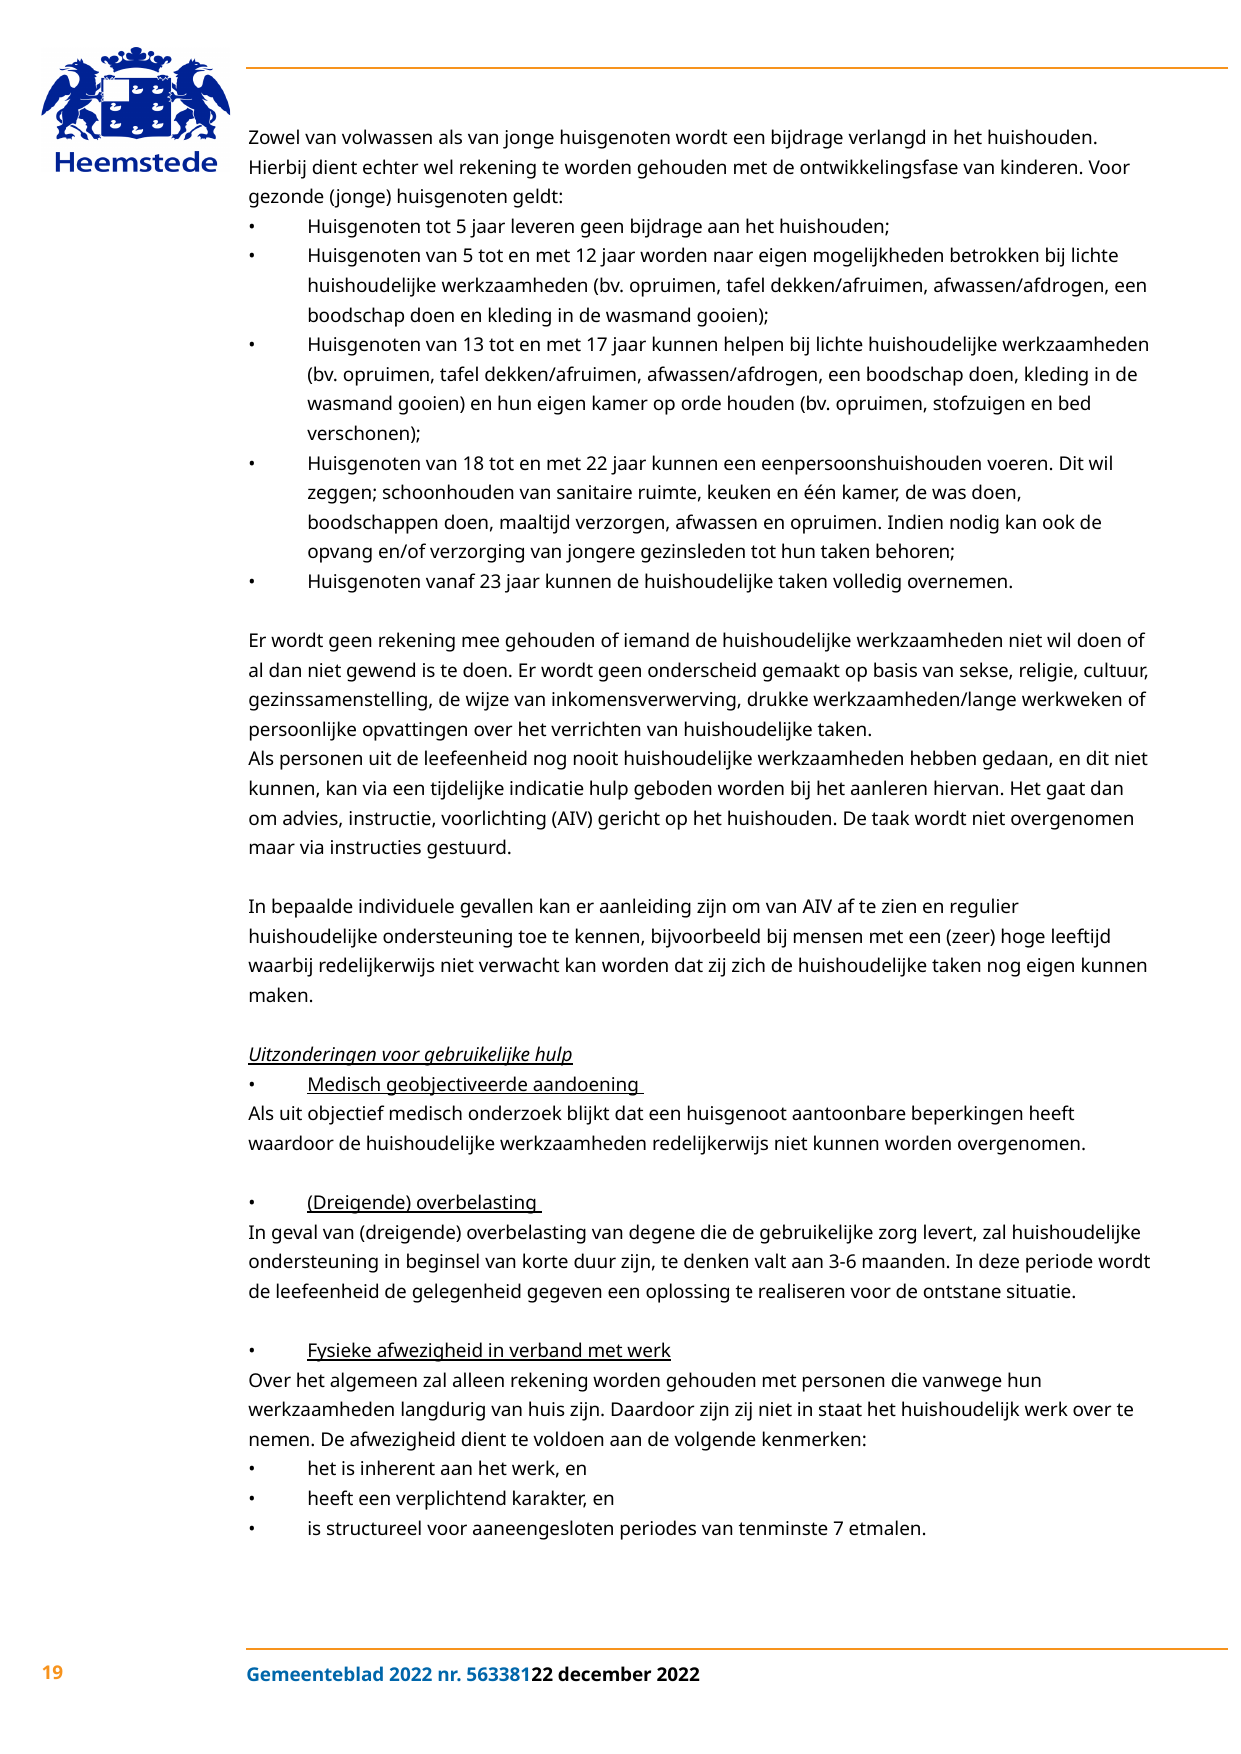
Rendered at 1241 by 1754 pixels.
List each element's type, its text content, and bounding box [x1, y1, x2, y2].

list (Dreigende) overbelasting [248, 1189, 1152, 1215]
picture [41, 47, 231, 172]
text Als uit objectief medisch onderzoek blijkt dat een huisgenoot aantoonbare beperkingen heeft waardoor de huishoudelijke werkzaamheden redelijkerwijs niet kunnen worden overgenomen. [248, 1101, 1152, 1156]
list is structureel voor aaneengesloten periodes van tenminste 7 etmalen. [248, 1515, 1152, 1541]
list Huisgenoten tot 5 jaar leveren geen bijdrage aan het huishouden; [248, 213, 1152, 239]
text Er wordt geen rekening mee gehouden of iemand de huishoudelijke werkzaamheden niet wil doen of al dan niet gewend is te doen. Er wordt geen onderscheid gemaakt op basis van sekse, religie, cultuur, gezinssamenstelling, de wijze van inkomensverwerving, drukke werkzaamheden/lange werkweken of persoonlijke opvattingen over het verrichten van huishoudelijke taken. [248, 627, 1152, 742]
text Zowel van volwassen als van jonge huisgenoten wordt een bijdrage verlangd in het huishouden. Hierbij dient echter wel rekening te worden gehouden met de ontwikkelingsfase van kinderen. Voor gezonde (jonge) huisgenoten geldt: [248, 124, 1152, 209]
list heeft een verplichtend karakter, en [248, 1485, 1152, 1511]
list Medisch geobjectiveerde aandoening [248, 1071, 1152, 1097]
list Huisgenoten vanaf 23 jaar kunnen de huishoudelijke taken volledig overnemen. [248, 568, 1152, 594]
list het is inherent aan het werk, en [248, 1456, 1152, 1481]
text Uitzonderingen voor gebruikelijke hulp [248, 1041, 1152, 1067]
list Huisgenoten van 18 tot en met 22 jaar kunnen een eenpersoonshuishouden voeren. Dit wil zeggen; schoonhouden van sanitaire ruimte, keuken en één kamer, de was doen, boodschappen doen, maaltijd verzorgen, afwassen en opruimen. Indien nodig kan ook de opvang en/of verzorging van jongere gezinsleden tot hun taken behoren; [248, 450, 1152, 564]
list Huisgenoten van 5 tot en met 12 jaar worden naar eigen mogelijkheden betrokken bij lichte huishoudelijke werkzaamheden (bv. opruimen, tafel dekken/afruimen, afwassen/afdrogen, een boodschap doen en kleding in de wasmand gooien); [248, 243, 1152, 328]
list Fysieke afwezigheid in verband met werk [248, 1337, 1152, 1363]
text Als personen uit de leefeenheid nog nooit huishoudelijke werkzaamheden hebben gedaan, en dit niet kunnen, kan via een tijdelijke indicatie hulp geboden worden bij het aanleren hiervan. Het gaat dan om advies, instructie, voorlichting (AIV) gericht op het huishouden. De taak wordt niet overgenomen maar via instructies gestuurd. [248, 746, 1152, 860]
text In bepaalde individuele gevallen kan er aanleiding zijn om van AIV af te zien en regulier huishoudelijke ondersteuning toe te kennen, bijvoorbeeld bij mensen met een (zeer) hoge leeftijd waarbij redelijkerwijs niet verwacht kan worden dat zij zich de huishoudelijke taken nog eigen kunnen maken. [248, 893, 1152, 1008]
text Over het algemeen zal alleen rekening worden gehouden met personen die vanwege hun werkzaamheden langdurig van huis zijn. Daardoor zijn zij niet in staat het huishoudelijk werk over te nemen. De afwezigheid dient te voldoen aan de volgende kenmerken: [248, 1367, 1152, 1452]
list Huisgenoten van 13 tot en met 17 jaar kunnen helpen bij lichte huishoudelijke werkzaamheden (bv. opruimen, tafel dekken/afruimen, afwassen/afdrogen, een boodschap doen, kleding in de wasmand gooien) en hun eigen kamer op orde houden (bv. opruimen, stofzuigen en bed verschonen); [248, 331, 1152, 446]
text In geval van (dreigende) overbelasting van degene die de gebruikelijke zorg levert, zal huishoudelijke ondersteuning in beginsel van korte duur zijn, te denken valt aan 3-6 maanden. In deze periode wordt de leefeenheid de gelegenheid gegeven een oplossing te realiseren voor de ontstane situatie. [248, 1219, 1152, 1304]
